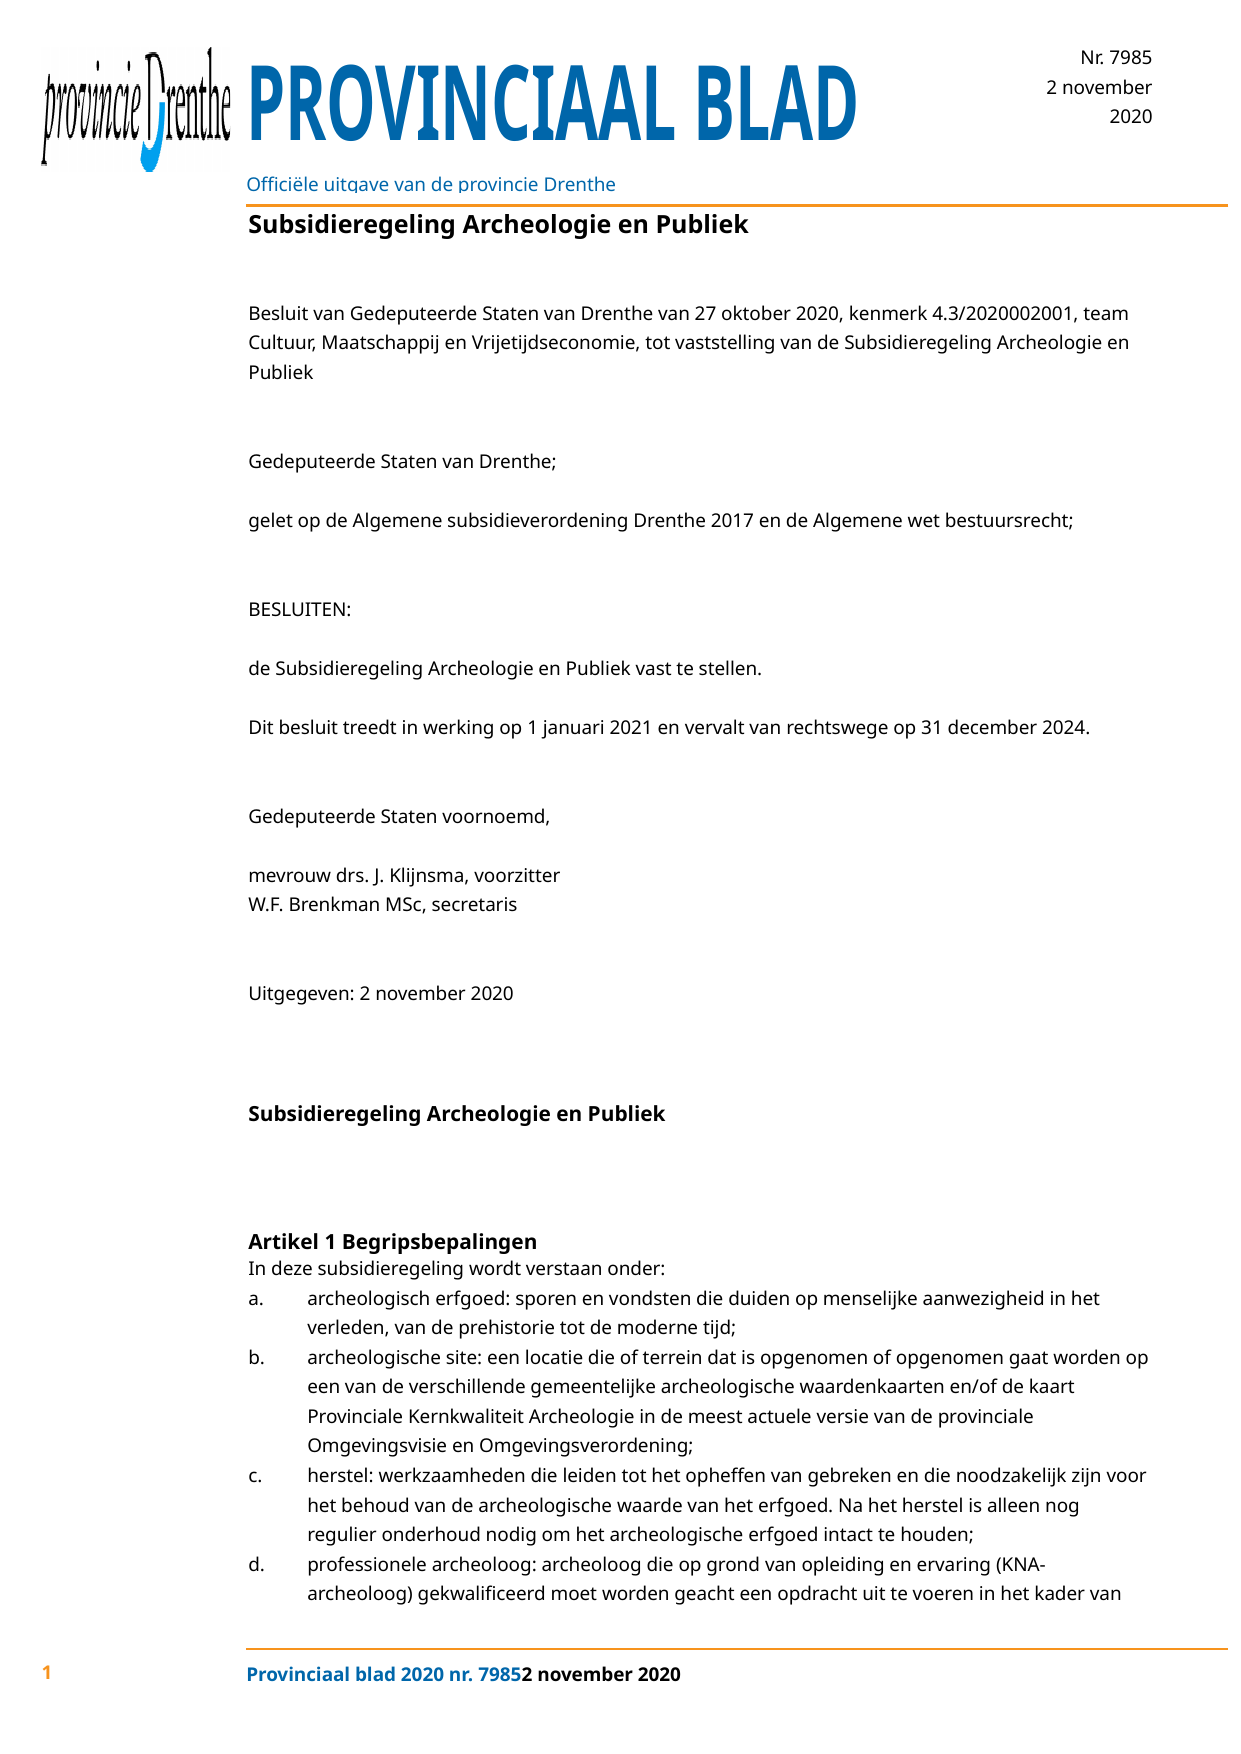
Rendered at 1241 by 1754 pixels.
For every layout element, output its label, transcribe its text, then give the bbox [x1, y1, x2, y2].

list professionele archeoloog: archeoloog die op grond van opleiding en ervaring (KNA- archeoloog) gekwalificeerd moet worden geacht een opdracht uit te voeren in het kader van [248, 1551, 1152, 1606]
text de Subsidieregeling Archeologie en Publiek vast te stellen. [248, 655, 1152, 681]
list archeologisch erfgoed: sporen en vondsten die duiden op menselijke aanwezigheid in het verleden, van de prehistorie tot de moderne tijd; [248, 1285, 1152, 1340]
text Subsidieregeling Archeologie en Publiek [248, 207, 1152, 241]
text gelet op de Algemene subsidieverordening Drenthe 2017 en de Algemene wet bestuursrecht; [248, 507, 1152, 533]
text Uitgegeven: 2 november 2020 [248, 980, 1152, 1006]
text Dit besluit treedt in werking op 1 januari 2021 en vervalt van rechtswege op 31 december 2024. [248, 714, 1152, 740]
text mevrouw drs. J. Klijnsma, voorzitter [248, 862, 1152, 888]
picture [41, 47, 231, 172]
list archeologische site: een locatie die of terrein dat is opgenomen of opgenomen gaat worden op een van de verschillende gemeentelijke archeologische waardenkaarten en/of de kaart Provinciale Kernkwaliteit Archeologie in de meest actuele versie van de provinciale Omgevingsvisie en Omgevingsverordening; [248, 1344, 1152, 1458]
text W.F. Brenkman MSc, secretaris [248, 892, 1152, 917]
text BESLUITEN: [248, 596, 1152, 621]
text Artikel 1 Begripsbepalingen [248, 1227, 1152, 1255]
text Besluit van Gedeputeerde Staten van Drenthe van 27 oktober 2020, kenmerk 4.3/2020002001, team Cultuur, Maatschappij en Vrijetijdseconomie, tot vaststelling van de Subsidieregeling Archeologie en Publiek [248, 300, 1152, 385]
text In deze subsidieregeling wordt verstaan onder: [248, 1255, 1152, 1281]
text Gedeputeerde Staten voornoemd, [248, 803, 1152, 828]
text Gedeputeerde Staten van Drenthe; [248, 448, 1152, 473]
text Subsidieregeling Archeologie en Publiek [248, 1099, 1152, 1127]
list herstel: werkzaamheden die leiden tot het opheffen van gebreken en die noodzakelijk zijn voor het behoud van de archeologische waarde van het erfgoed. Na het herstel is alleen nog regulier onderhoud nodig om het archeologische erfgoed intact te houden; [248, 1462, 1152, 1547]
